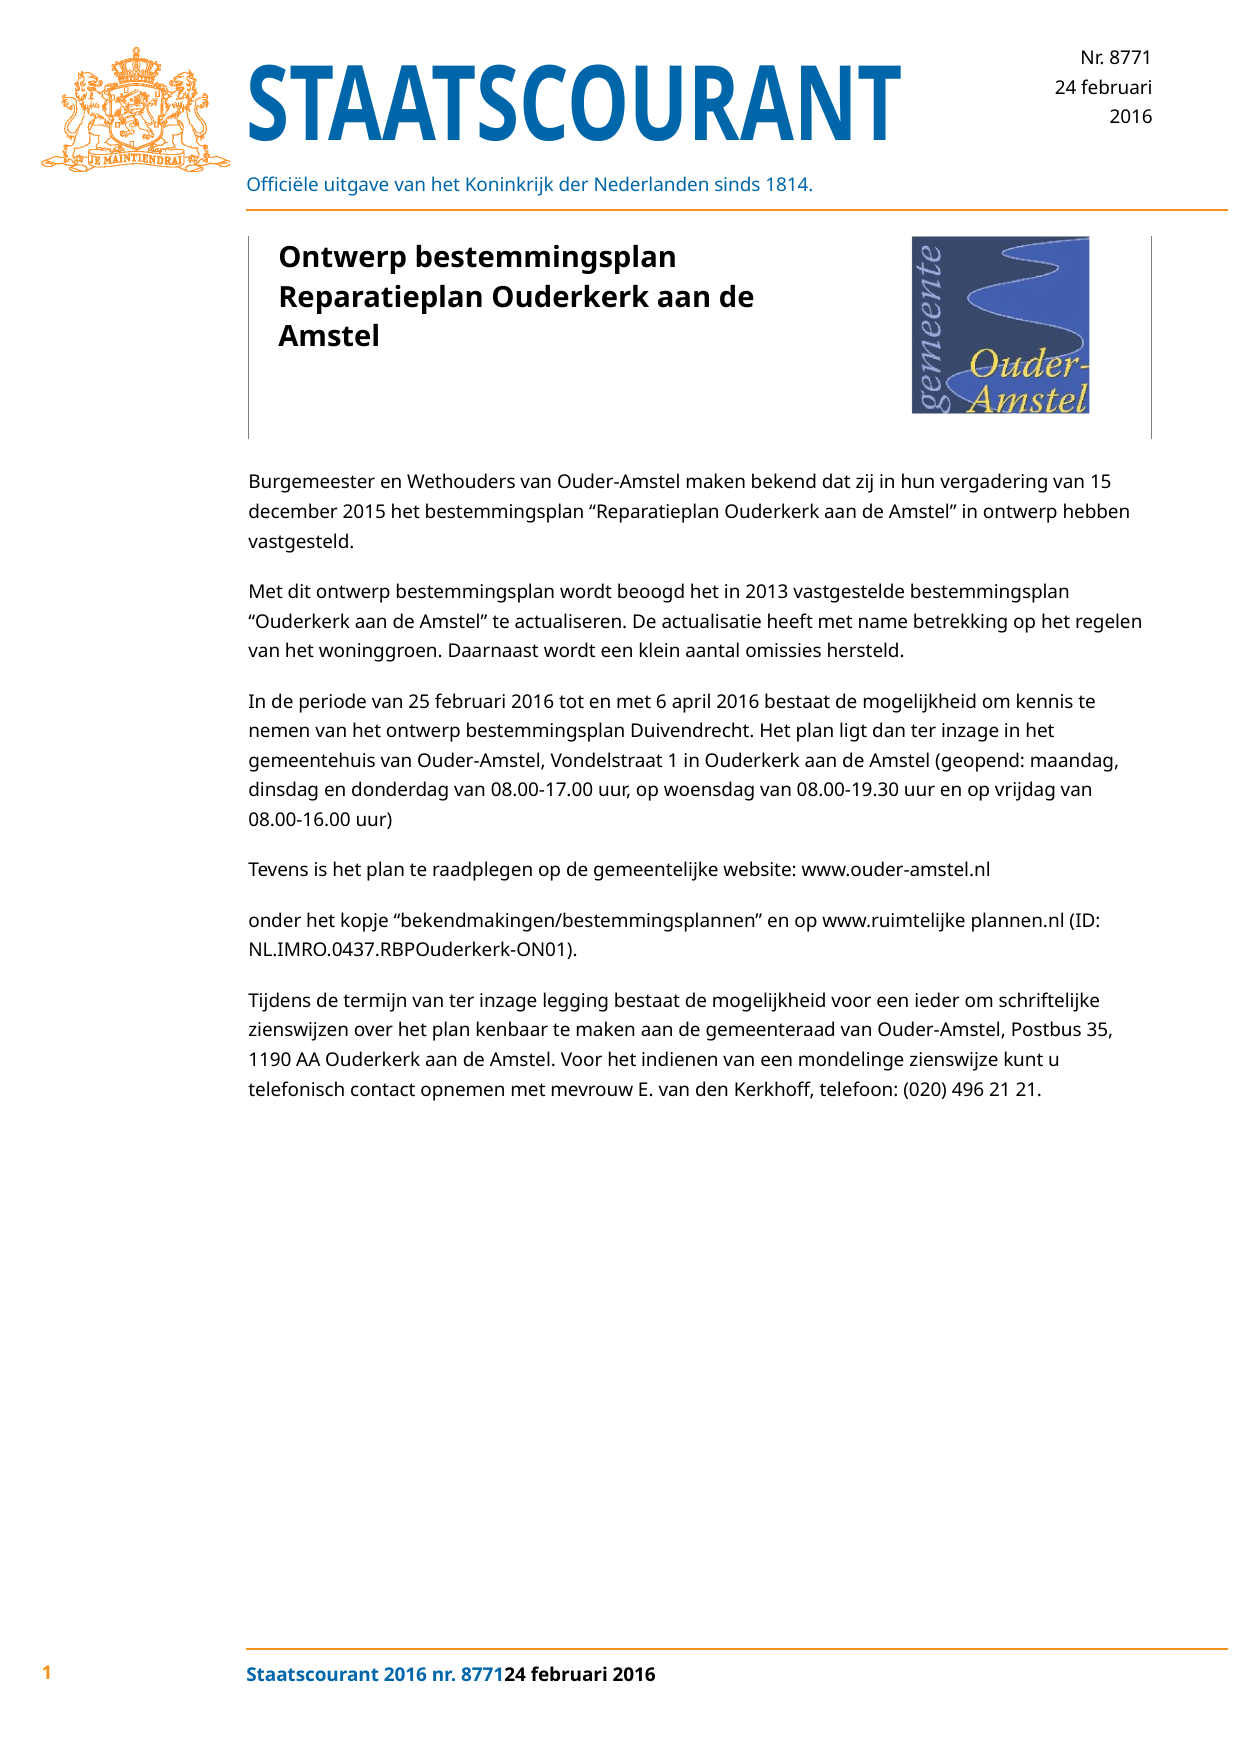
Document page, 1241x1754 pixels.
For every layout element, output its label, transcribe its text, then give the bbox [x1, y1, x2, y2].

text Tevens is het plan te raadplegen op de gemeentelijke website: www.ouder-amstel.nl [248, 857, 1152, 882]
picture [911, 236, 1090, 414]
text In de periode van 25 februari 2016 tot en met 6 april 2016 bestaat de mogelijkheid om kennis te nemen van het ontwerp bestemmingsplan Duivendrecht. Het plan ligt dan ter inzage in het gemeentehuis van Ouder-Amstel, Vondelstraat 1 in Ouderkerk aan de Amstel (geopend: maandag, dinsdag en donderdag van 08.00-17.00 uur, op woensdag van 08.00-19.30 uur en op vrijdag van 08.00-16.00 uur) [248, 688, 1152, 832]
text Tijdens de termijn van ter inzage legging bestaat de mogelijkheid voor een ieder om schriftelijke zienswijzen over het plan kenbaar te maken aan de gemeenteraad van Ouder-Amstel, Postbus 35, 1190 AA Ouderkerk aan de Amstel. Voor het indienen van een mondelinge zienswijze kunt u telefonisch contact opnemen met mevrouw E. van den Kerkhoff, telefoon: (020) 496 21 21. [248, 987, 1152, 1101]
text Burgemeester en Wethouders van Ouder-Amstel maken bekend dat zij in hun vergadering van 15 december 2015 het bestemmingsplan “Reparatieplan Ouderkerk aan de Amstel” in ontwerp hebben vastgesteld. [248, 469, 1152, 553]
table_header [850, 236, 911, 413]
table_header Ontwerp bestemmingsplan Reparatieplan Ouderkerk aan de Amstel [249, 236, 850, 439]
text Met dit ontwerp bestemmingsplan wordt beoogd het in 2013 vastgestelde bestemmingsplan “Ouderkerk aan de Amstel” te actualiseren. De actualisatie heeft met name betrekking op het regelen van het woninggroen. Daarnaast wordt een klein aantal omissies hersteld. [248, 578, 1152, 663]
text onder het kopje “bekendmakingen/bestemmingsplannen” en op www.ruimtelijke plannen.nl (ID: NL.IMRO.0437.RBPOuderkerk-ON01). [248, 907, 1152, 962]
table_header [850, 414, 1151, 439]
picture [41, 47, 231, 172]
table_header [1090, 236, 1151, 413]
